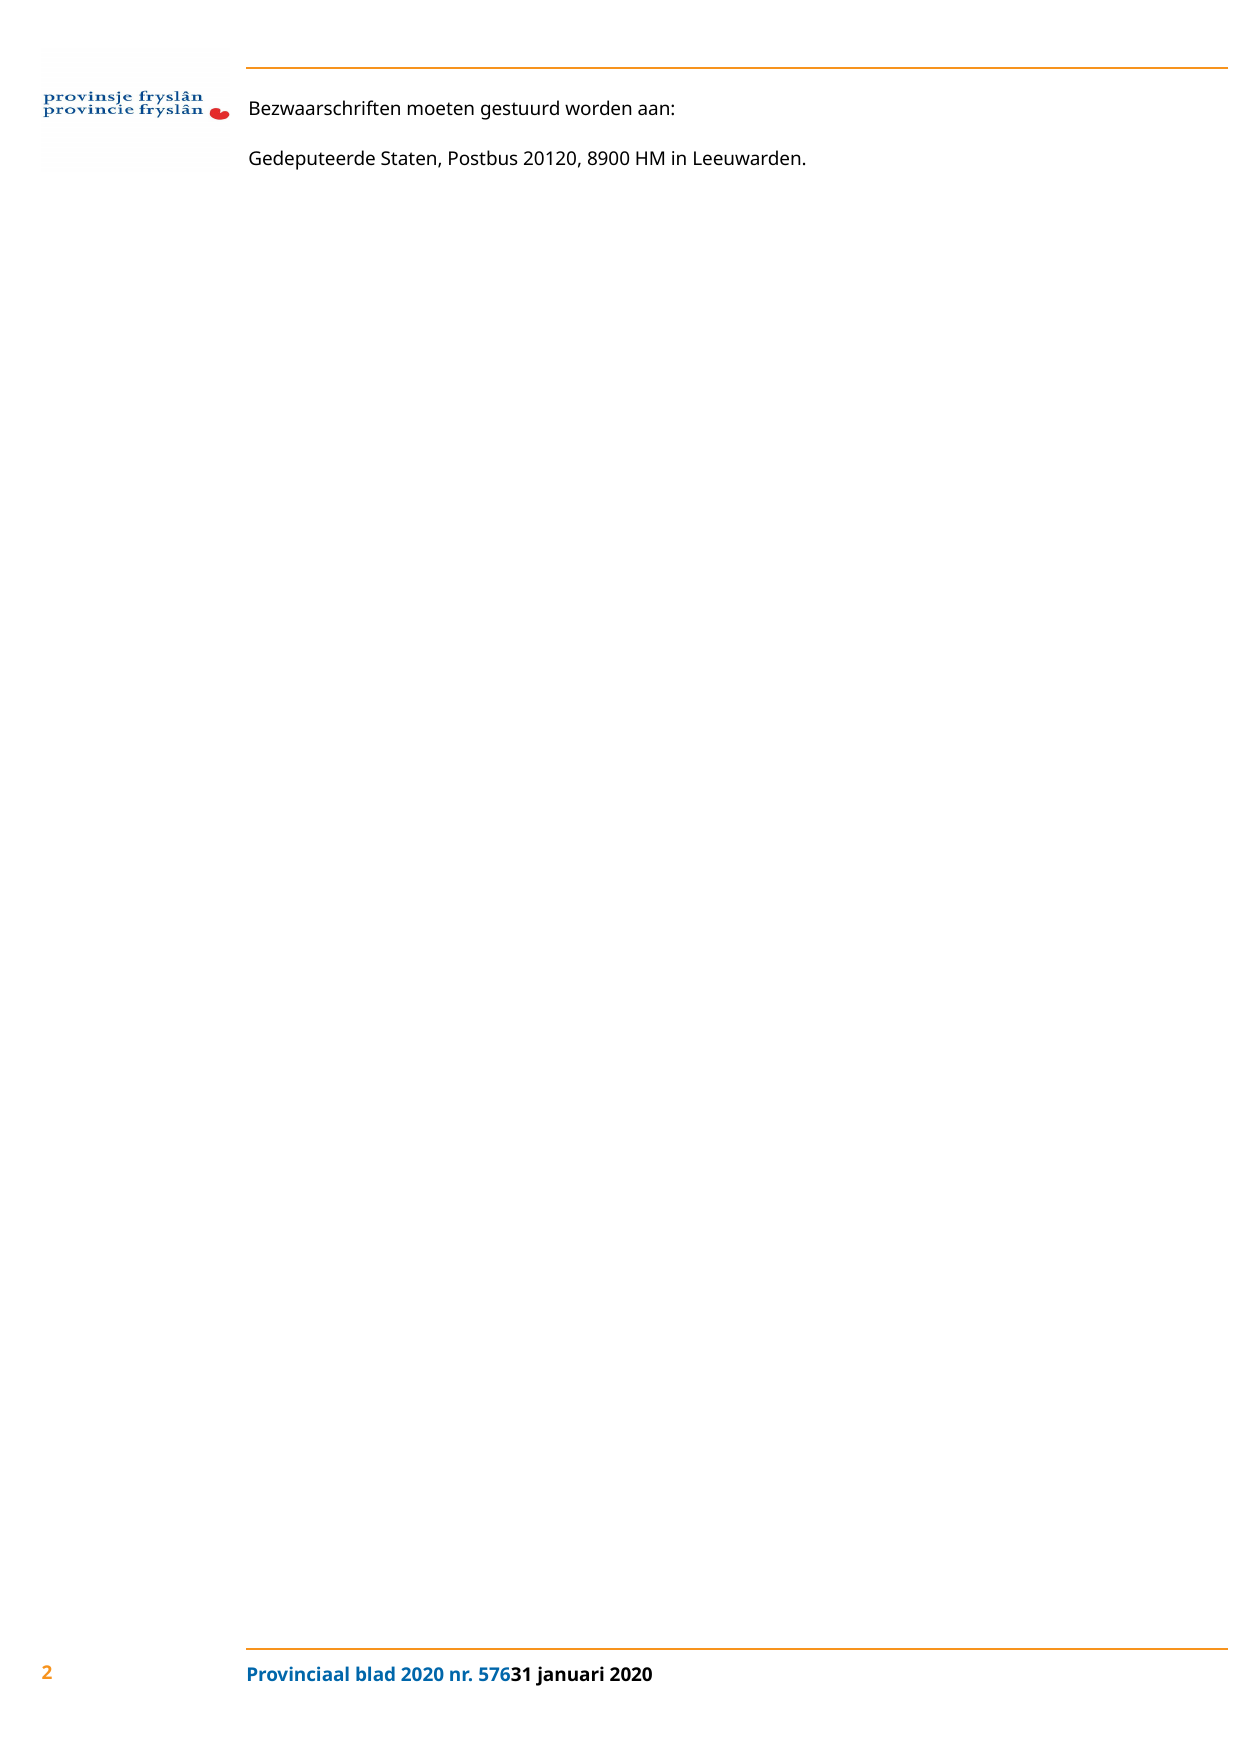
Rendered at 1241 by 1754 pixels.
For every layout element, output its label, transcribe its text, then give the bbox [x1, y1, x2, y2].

text Gedeputeerde Staten, Postbus 20120, 8900 HM in Leeuwarden. [248, 145, 1152, 171]
picture [41, 47, 231, 172]
text Bezwaarschriften moeten gestuurd worden aan: [248, 95, 1152, 121]
